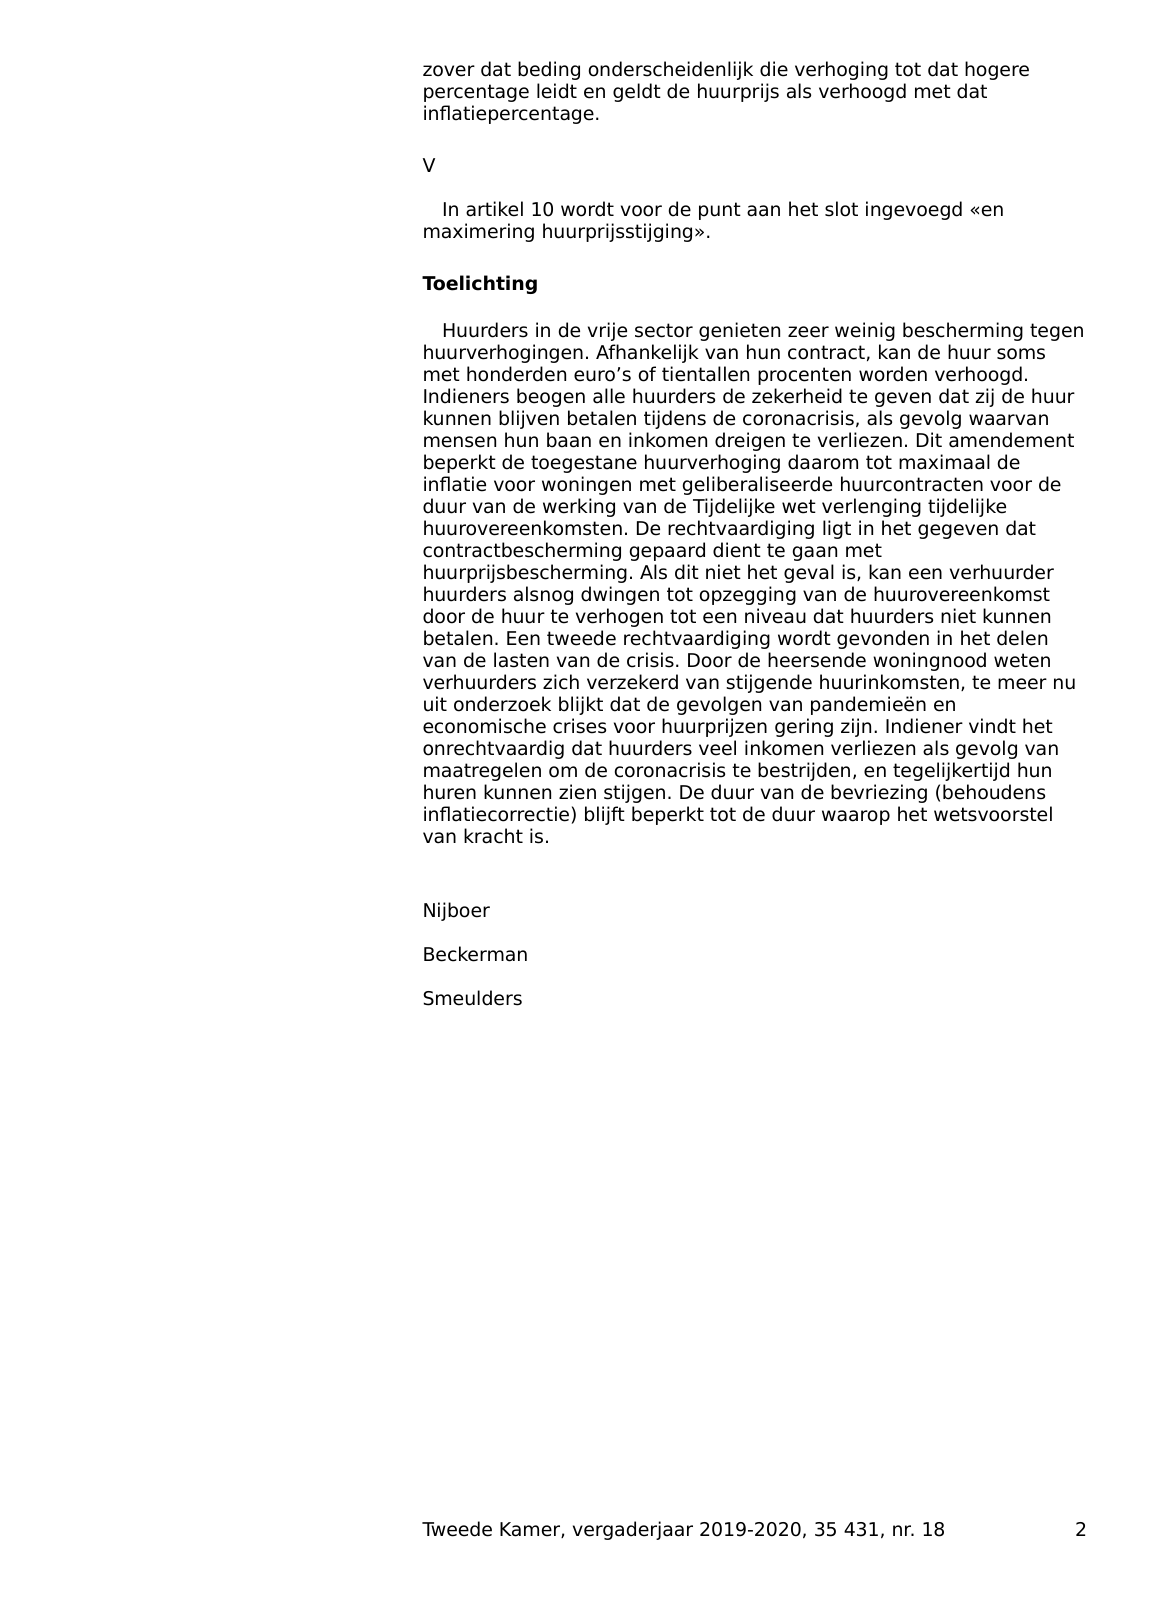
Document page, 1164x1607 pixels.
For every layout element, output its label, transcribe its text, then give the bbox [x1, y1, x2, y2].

text zover dat beding onderscheidenlijk die verhoging tot dat hogere percentage leidt en geldt de huurprijs als verhoogd met dat inflatiepercentage. [422, 59, 1087, 125]
text Nijboer Beckerman Smeulders [422, 878, 1087, 1009]
subtitle Toelichting [422, 273, 1087, 295]
subtitle V [422, 155, 1087, 177]
text In artikel 10 wordt voor de punt aan het slot ingevoegd «en maximering huurprijsstijging». [422, 199, 1087, 243]
text Huurders in de vrije sector genieten zeer weinig bescherming tegen huurverhogingen. Afhankelijk van hun contract, kan de huur soms met honderden euro’s of tientallen procenten worden verhoogd. Indieners beogen alle huurders de zekerheid te geven dat zij de huur kunnen blijven betalen tijdens de coronacrisis, als gevolg waarvan mensen hun baan en inkomen dreigen te verliezen. Dit amendement beperkt de toegestane huurverhoging daarom tot maximaal de inflatie voor woningen met geliberaliseerde huurcontracten voor de duur van de werking van de Tijdelijke wet verlenging tijdelijke huurovereenkomsten. De rechtvaardiging ligt in het gegeven dat contractbescherming gepaard dient te gaan met huurprijsbescherming. Als dit niet het geval is, kan een verhuurder huurders alsnog dwingen tot opzegging van de huurovereenkomst door de huur te verhogen tot een niveau dat huurders niet kunnen betalen. Een tweede rechtvaardiging wordt gevonden in het delen van de lasten van de crisis. Door de heersende woningnood weten verhuurders zich verzekerd van stijgende huurinkomsten, te meer nu uit onderzoek blijkt dat de gevolgen van pandemieën en economische crises voor huurprijzen gering zijn. Indiener vindt het onrechtvaardig dat huurders veel inkomen verliezen als gevolg van maatregelen om de coronacrisis te bestrijden, en tegelijkertijd hun huren kunnen zien stijgen. De duur van de bevriezing (behoudens inflatiecorrectie) blijft beperkt tot de duur waarop het wetsvoorstel van kracht is. [422, 320, 1087, 848]
